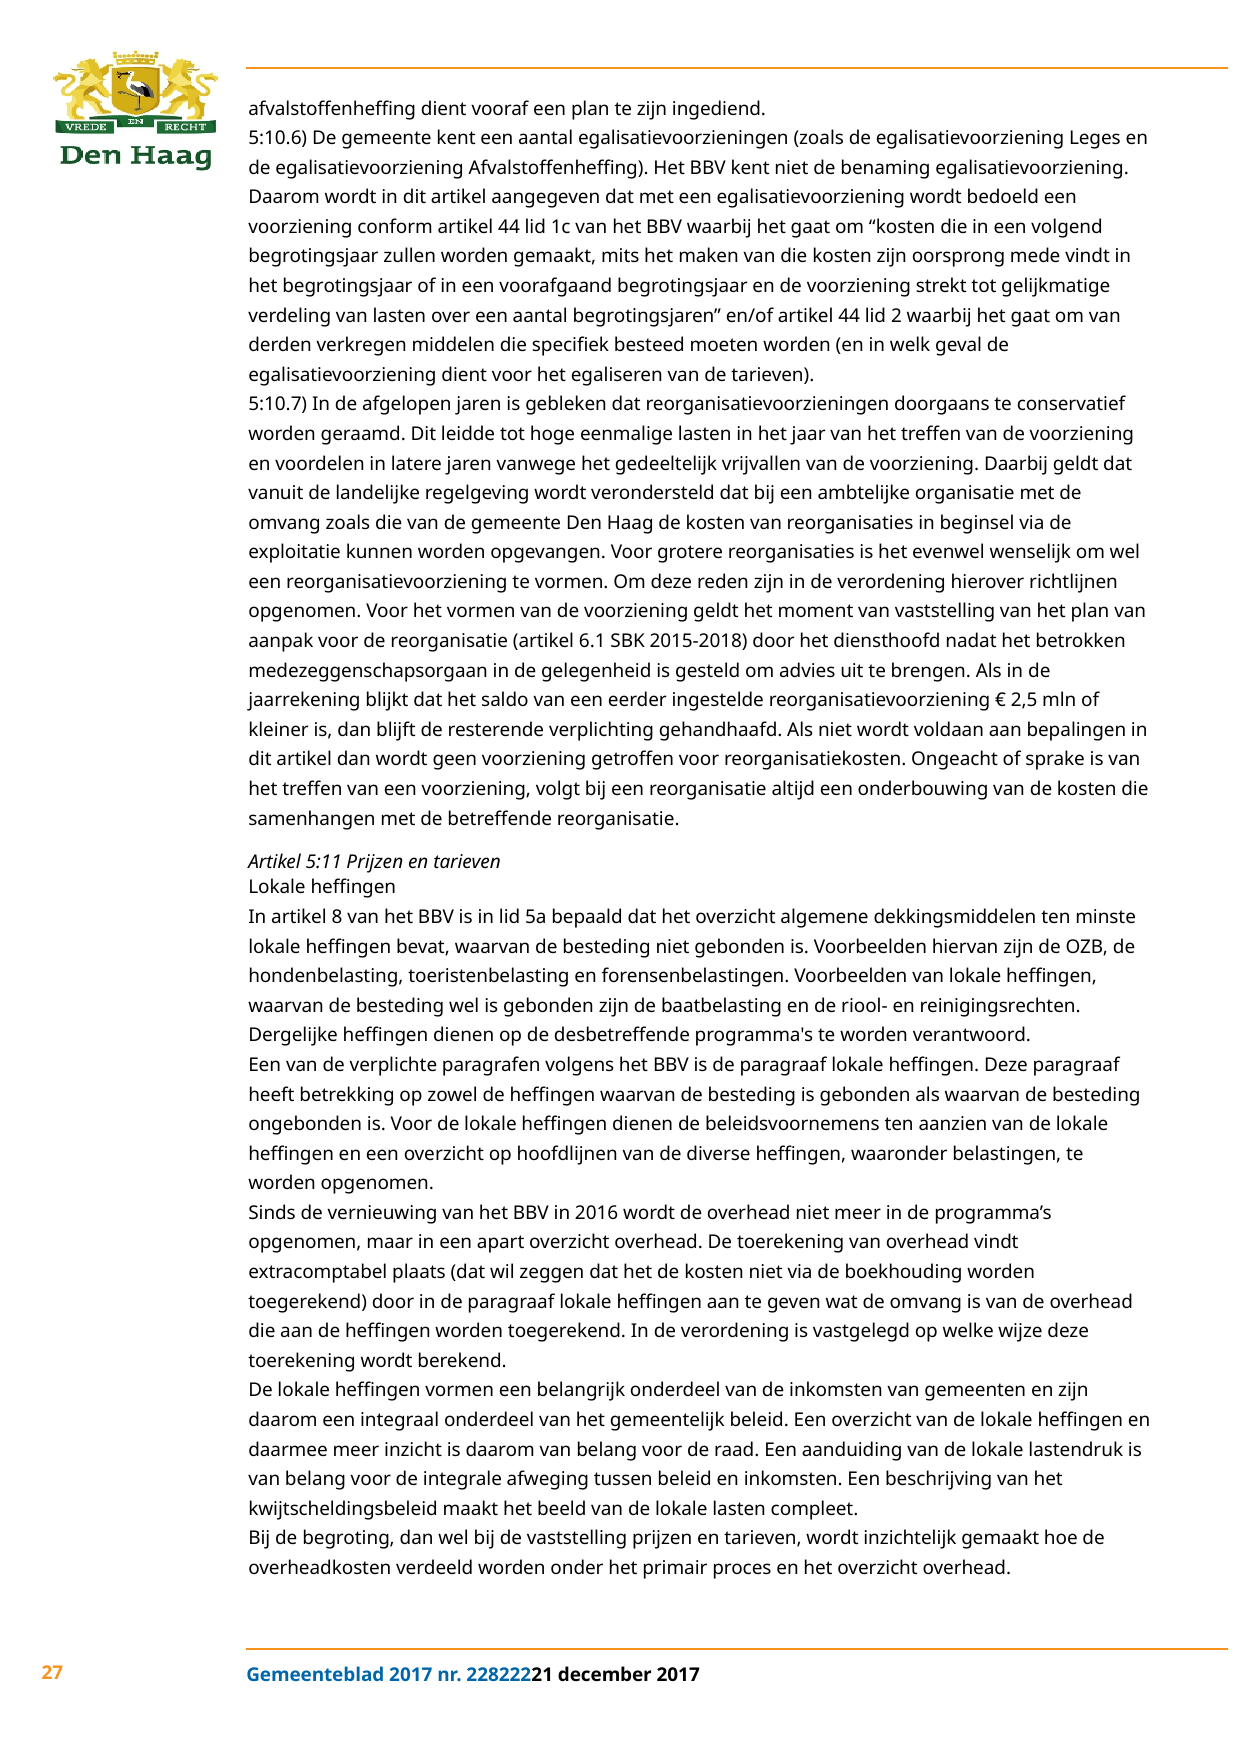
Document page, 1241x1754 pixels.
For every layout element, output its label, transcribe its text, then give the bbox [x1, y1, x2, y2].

text In artikel 8 van het BBV is in lid 5a bepaald dat het overzicht algemene dekkingsmiddelen ten minste lokale heffingen bevat, waarvan de besteding niet gebonden is. Voorbeelden hiervan zijn de OZB, de hondenbelasting, toeristenbelasting en forensenbelastingen. Voorbeelden van lokale heffingen, waarvan de besteding wel is gebonden zijn de baatbelasting en de riool- en reinigingsrechten. Dergelijke heffingen dienen op de desbetreffende programma's te worden verantwoord. [248, 903, 1152, 1047]
text 5:10.6) De gemeente kent een aantal egalisatievoorzieningen (zoals de egalisatievoorziening Leges en de egalisatievoorziening Afvalstoffenheffing). Het BBV kent niet de benaming egalisatievoorziening. Daarom wordt in dit artikel aangegeven dat met een egalisatievoorziening wordt bedoeld een voorziening conform artikel 44 lid 1c van het BBV waarbij het gaat om “kosten die in een volgend begrotingsjaar zullen worden gemaakt, mits het maken van die kosten zijn oorsprong mede vindt in het begrotingsjaar of in een voorafgaand begrotingsjaar en de voorziening strekt tot gelijkmatige verdeling van lasten over een aantal begrotingsjaren” en/of artikel 44 lid 2 waarbij het gaat om van derden verkregen middelen die specifiek besteed moeten worden (en in welk geval de egalisatievoorziening dient voor het egaliseren van de tarieven). [248, 124, 1152, 387]
text Artikel 5:11 Prijzen en tarieven [248, 848, 1152, 874]
text Lokale heffingen [248, 874, 1152, 899]
text Sinds de vernieuwing van het BBV in 2016 wordt de overhead niet meer in de programma’s opgenomen, maar in een apart overzicht overhead. De toerekening van overhead vindt extracomptabel plaats (dat wil zeggen dat het de kosten niet via de boekhouding worden toegerekend) door in de paragraaf lokale heffingen aan te geven wat de omvang is van de overhead die aan de heffingen worden toegerekend. In de verordening is vastgelegd op welke wijze deze toerekening wordt berekend. [248, 1199, 1152, 1373]
text Bij de begroting, dan wel bij de vaststelling prijzen en tarieven, wordt inzichtelijk gemaakt hoe de overheadkosten verdeeld worden onder het primair proces en het overzicht overhead. [248, 1524, 1152, 1580]
text 5:10.7) In de afgelopen jaren is gebleken dat reorganisatievoorzieningen doorgaans te conservatief worden geraamd. Dit leidde tot hoge eenmalige lasten in het jaar van het treffen van de voorziening en voordelen in latere jaren vanwege het gedeeltelijk vrijvallen van de voorziening. Daarbij geldt dat vanuit de landelijke regelgeving wordt verondersteld dat bij een ambtelijke organisatie met de omvang zoals die van de gemeente Den Haag de kosten van reorganisaties in beginsel via de exploitatie kunnen worden opgevangen. Voor grotere reorganisaties is het evenwel wenselijk om wel een reorganisatievoorziening te vormen. Om deze reden zijn in de verordening hierover richtlijnen opgenomen. Voor het vormen van de voorziening geldt het moment van vaststelling van het plan van aanpak voor de reorganisatie (artikel 6.1 SBK 2015-2018) door het diensthoofd nadat het betrokken medezeggenschapsorgaan in de gelegenheid is gesteld om advies uit te brengen. Als in de jaarrekening blijkt dat het saldo van een eerder ingestelde reorganisatievoorziening € 2,5 mln of kleiner is, dan blijft de resterende verplichting gehandhaafd. Als niet wordt voldaan aan bepalingen in dit artikel dan wordt geen voorziening getroffen voor reorganisatiekosten. Ongeacht of sprake is van het treffen van een voorziening, volgt bij een reorganisatie altijd een onderbouwing van de kosten die samenhangen met de betreffende reorganisatie. [248, 391, 1152, 831]
text De lokale heffingen vormen een belangrijk onderdeel van de inkomsten van gemeenten en zijn daarom een integraal onderdeel van het gemeentelijk beleid. Een overzicht van de lokale heffingen en daarmee meer inzicht is daarom van belang voor de raad. Een aanduiding van de lokale lastendruk is van belang voor de integrale afweging tussen beleid en inkomsten. Een beschrijving van het kwijtscheldingsbeleid maakt het beeld van de lokale lasten compleet. [248, 1377, 1152, 1521]
picture [41, 47, 231, 172]
text afvalstoffenheffing dient vooraf een plan te zijn ingediend. [248, 95, 1152, 121]
text Een van de verplichte paragrafen volgens het BBV is de paragraaf lokale heffingen. Deze paragraaf heeft betrekking op zowel de heffingen waarvan de besteding is gebonden als waarvan de besteding ongebonden is. Voor de lokale heffingen dienen de beleidsvoornemens ten aanzien van de lokale heffingen en een overzicht op hoofdlijnen van de diverse heffingen, waaronder belastingen, te worden opgenomen. [248, 1051, 1152, 1195]
